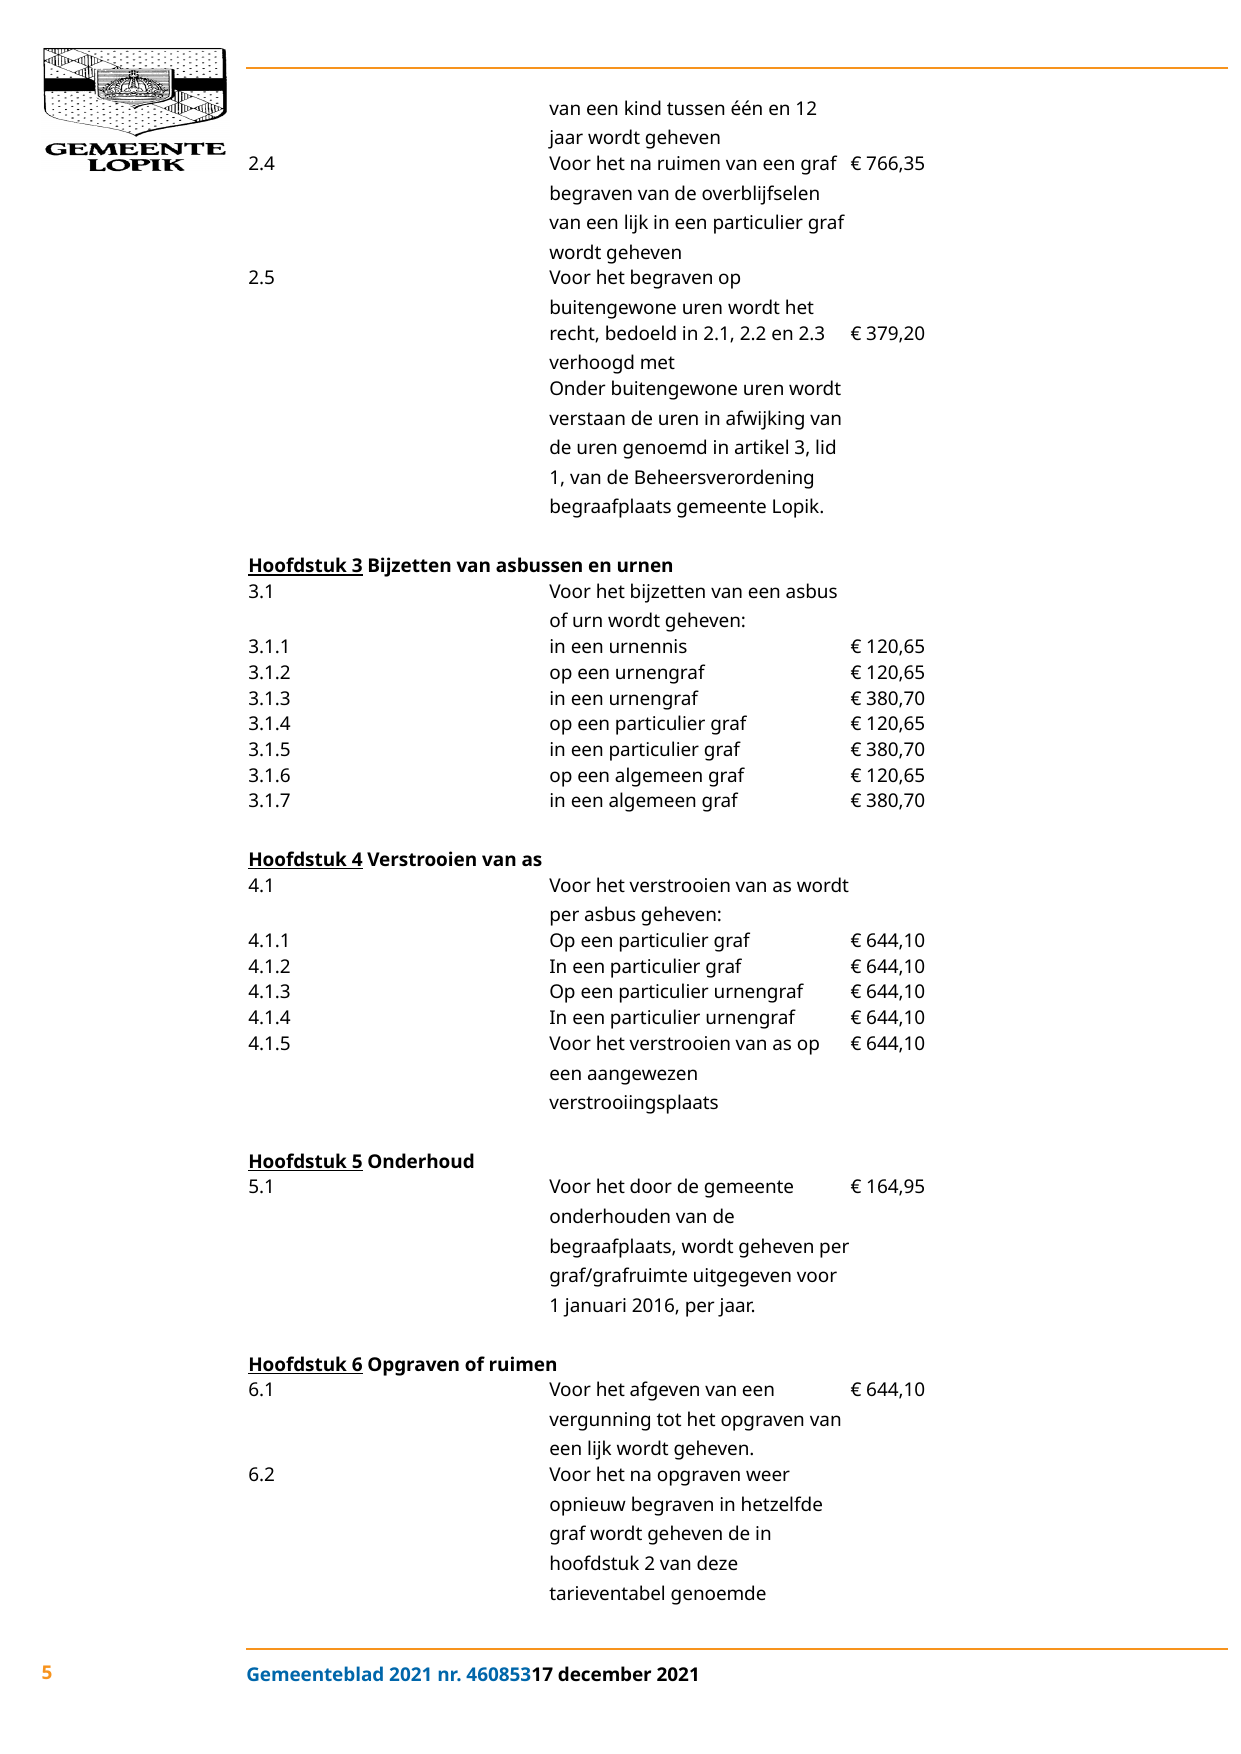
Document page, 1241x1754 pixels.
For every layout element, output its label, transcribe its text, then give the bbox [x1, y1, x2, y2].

table_cell 2.5 [248, 265, 549, 320]
table_cell 3.1.3 [248, 685, 549, 710]
table_cell € 380,70 [850, 788, 1152, 813]
table_cell 4.1.4 [248, 1005, 549, 1030]
table_cell € 766,35 [850, 150, 1152, 264]
table_cell van een kind tussen één en 12 jaar wordt geheven [549, 95, 850, 150]
table_cell 4.1.1 [248, 927, 549, 953]
table_cell € 644,10 [850, 1376, 1152, 1461]
table_cell Voor het verstrooien van as wordt per asbus geheven: [549, 872, 850, 927]
table_header [850, 846, 1152, 872]
table_cell Op een particulier graf [549, 927, 850, 953]
table_cell [850, 95, 1152, 150]
table_cell € 120,65 [850, 659, 1152, 685]
table_header [850, 552, 1152, 578]
table_cell 4.1.5 [248, 1030, 549, 1115]
table_cell € 644,10 [850, 979, 1152, 1004]
table_cell op een urnengraf [549, 659, 850, 685]
table_cell op een particulier graf [549, 710, 850, 736]
table_cell [248, 95, 549, 150]
table_header Hoofdstuk 3 Bijzetten van asbussen en urnen [248, 552, 850, 578]
table_cell in een algemeen graf [549, 788, 850, 813]
table_cell Voor het na ruimen van een graf begraven van de overblijfselen van een lijk in een particulier graf wordt geheven [549, 150, 850, 264]
table_cell Voor het verstrooien van as op een aangewezen verstrooiingsplaats [549, 1030, 850, 1115]
table_cell Onder buitengewone uren wordt verstaan de uren in afwijking van de uren genoemd in artikel 3, lid 1, van de Beheersverordening begraafplaats gemeente Lopik. [549, 375, 850, 519]
table_cell Voor het na opgraven weer opnieuw begraven in hetzelfde graf wordt geheven de in hoofdstuk 2 van deze tarieventabel genoemde [549, 1461, 850, 1605]
table_cell [850, 872, 1152, 927]
table_cell 3.1.4 [248, 710, 549, 736]
table_cell € 120,65 [850, 633, 1152, 659]
table_cell op een algemeen graf [549, 762, 850, 788]
table_cell in een particulier graf [549, 736, 850, 762]
table_cell 3.1.6 [248, 762, 549, 788]
table_header Hoofdstuk 6 Opgraven of ruimen [248, 1351, 850, 1376]
table_cell € 380,70 [850, 685, 1152, 710]
table_header Hoofdstuk 4 Verstrooien van as [248, 846, 850, 872]
table_cell 6.2 [248, 1461, 549, 1605]
table_cell [850, 375, 1152, 519]
table_cell 6.1 [248, 1376, 549, 1461]
table_cell € 380,70 [850, 736, 1152, 762]
table_cell [248, 320, 549, 375]
table_cell € 164,95 [850, 1174, 1152, 1318]
table_cell 3.1 [248, 578, 549, 633]
table_cell [248, 375, 549, 519]
table_cell [850, 1461, 1152, 1605]
table_cell € 379,20 [850, 320, 1152, 375]
table_cell Voor het begraven op buitengewone uren wordt het [549, 265, 850, 320]
table_cell 3.1.1 [248, 633, 549, 659]
table_cell € 120,65 [850, 710, 1152, 736]
table_cell € 120,65 [850, 762, 1152, 788]
table_cell 4.1.2 [248, 953, 549, 979]
table_cell [850, 265, 1152, 320]
table_cell [850, 578, 1152, 633]
table_cell Voor het afgeven van een vergunning tot het opgraven van een lijk wordt geheven. [549, 1376, 850, 1461]
table_cell € 644,10 [850, 1005, 1152, 1030]
table_cell € 644,10 [850, 953, 1152, 979]
table_cell Voor het bijzetten van een asbus of urn wordt geheven: [549, 578, 850, 633]
table_cell 3.1.2 [248, 659, 549, 685]
table_cell in een urnengraf [549, 685, 850, 710]
table_cell In een particulier urnengraf [549, 1005, 850, 1030]
table_cell 2.4 [248, 150, 549, 264]
table_cell 5.1 [248, 1174, 549, 1318]
table_cell Voor het door de gemeente onderhouden van de begraafplaats, wordt geheven per graf/grafruimte uitgegeven voor 1 januari 2016, per jaar. [549, 1174, 850, 1318]
table_header Hoofdstuk 5 Onderhoud [248, 1148, 850, 1174]
table_cell In een particulier graf [549, 953, 850, 979]
table_cell € 644,10 [850, 1030, 1152, 1115]
table_header [850, 1351, 1152, 1376]
picture [41, 47, 231, 172]
table_cell in een urnennis [549, 633, 850, 659]
table_header [850, 1148, 1152, 1174]
table_cell 4.1.3 [248, 979, 549, 1004]
table_cell 4.1 [248, 872, 549, 927]
table_cell recht, bedoeld in 2.1, 2.2 en 2.3 verhoogd met [549, 320, 850, 375]
table_cell Op een particulier urnengraf [549, 979, 850, 1004]
table_cell € 644,10 [850, 927, 1152, 953]
table_cell 3.1.5 [248, 736, 549, 762]
table_cell 3.1.7 [248, 788, 549, 813]
